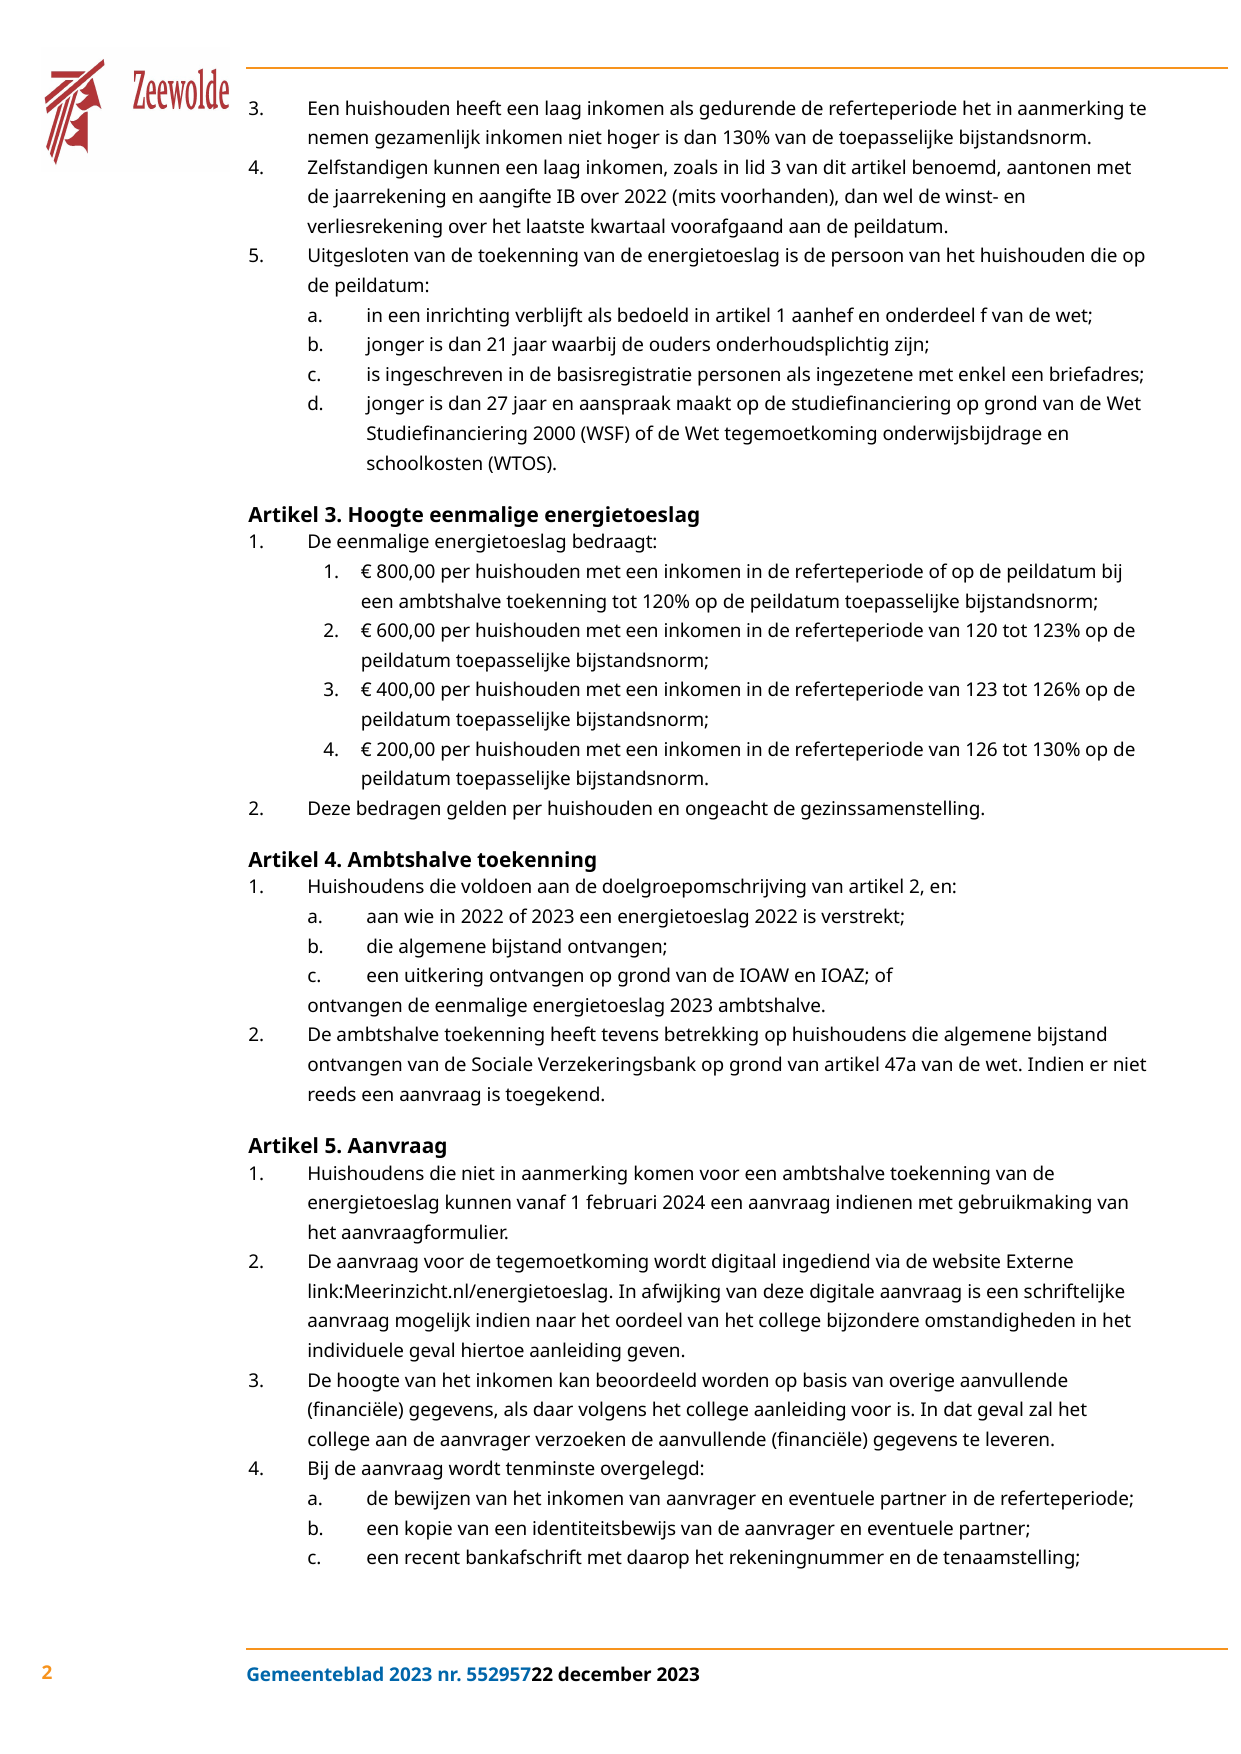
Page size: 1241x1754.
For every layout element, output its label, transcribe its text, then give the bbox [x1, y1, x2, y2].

list is ingeschreven in de basisregistratie personen als ingezetene met enkel een briefadres; [307, 361, 1152, 387]
list € 800,00 per huishouden met een inkomen in de referteperiode of op de peildatum bij een ambtshalve toekenning tot 120% op de peildatum toepasselijke bijstandsnorm; [323, 558, 1152, 613]
text Artikel 5. Aanvraag [248, 1131, 1152, 1160]
list Huishoudens die niet in aanmerking komen voor een ambtshalve toekenning van de energietoeslag kunnen vanaf 1 februari 2024 een aanvraag indienen met gebruikmaking van het aanvraagformulier. [248, 1160, 1152, 1244]
list De aanvraag voor de tegemoetkoming wordt digitaal ingediend via de website Externe link:Meerinzicht.nl/energietoeslag. In afwijking van deze digitale aanvraag is een schriftelijke aanvraag mogelijk indien naar het oordeel van het college bijzondere omstandigheden in het individuele geval hiertoe aanleiding geven. [248, 1248, 1152, 1363]
list die algemene bijstand ontvangen; [307, 933, 1152, 959]
list jonger is dan 21 jaar waarbij de ouders onderhoudsplichtig zijn; [307, 331, 1152, 357]
list aan wie in 2022 of 2023 een energietoeslag 2022 is verstrekt; [307, 903, 1152, 929]
list Uitgesloten van de toekenning van de energietoeslag is de persoon van het huishouden die op de peildatum: [248, 243, 1152, 298]
text Artikel 4. Ambtshalve toekenning [248, 845, 1152, 874]
list een kopie van een identiteitsbewijs van de aanvrager en eventuele partner; [307, 1515, 1152, 1540]
list € 400,00 per huishouden met een inkomen in de referteperiode van 123 tot 126% op de peildatum toepasselijke bijstandsnorm; [323, 677, 1152, 732]
list in een inrichting verblijft als bedoeld in artikel 1 aanhef en onderdeel f van de wet; [307, 302, 1152, 328]
list de bewijzen van het inkomen van aanvrager en eventuele partner in de referteperiode; [307, 1485, 1152, 1511]
list ontvangen de eenmalige energietoeslag 2023 ambtshalve. [248, 992, 1152, 1018]
list Huishoudens die voldoen aan de doelgroepomschrijving van artikel 2, en: [248, 874, 1152, 899]
text Artikel 3. Hoogte eenmalige energietoeslag [248, 500, 1152, 529]
list De eenmalige energietoeslag bedraagt: [248, 529, 1152, 554]
list Bij de aanvraag wordt tenminste overgelegd: [248, 1456, 1152, 1481]
list een recent bankafschrift met daarop het rekeningnummer en de tenaamstelling; [307, 1544, 1152, 1570]
list Een huishouden heeft een laag inkomen als gedurende de referteperiode het in aanmerking te nemen gezamenlijk inkomen niet hoger is dan 130% van de toepasselijke bijstandsnorm. [248, 95, 1152, 150]
list Zelfstandigen kunnen een laag inkomen, zoals in lid 3 van dit artikel benoemd, aantonen met de jaarrekening en aangifte IB over 2022 (mits voorhanden), dan wel de winst- en verliesrekening over het laatste kwartaal voorafgaand aan de peildatum. [248, 154, 1152, 239]
picture [41, 47, 231, 172]
list € 200,00 per huishouden met een inkomen in de referteperiode van 126 tot 130% op de peildatum toepasselijke bijstandsnorm. [323, 736, 1152, 791]
list De hoogte van het inkomen kan beoordeeld worden op basis van overige aanvullende (financiële) gegevens, als daar volgens het college aanleiding voor is. In dat geval zal het college aan de aanvrager verzoeken de aanvullende (financiële) gegevens te leveren. [248, 1367, 1152, 1452]
list een uitkering ontvangen op grond van de IOAW en IOAZ; of [307, 962, 1152, 988]
list € 600,00 per huishouden met een inkomen in de referteperiode van 120 tot 123% op de peildatum toepasselijke bijstandsnorm; [323, 617, 1152, 673]
list Deze bedragen gelden per huishouden en ongeacht de gezinssamenstelling. [248, 795, 1152, 821]
list jonger is dan 27 jaar en aanspraak maakt op de studiefinanciering op grond van de Wet Studiefinanciering 2000 (WSF) of de Wet tegemoetkoming onderwijsbijdrage en schoolkosten (WTOS). [307, 391, 1152, 476]
list De ambtshalve toekenning heeft tevens betrekking op huishoudens die algemene bijstand ontvangen van de Sociale Verzekeringsbank op grond van artikel 47a van de wet. Indien er niet reeds een aanvraag is toegekend. [248, 1022, 1152, 1107]
